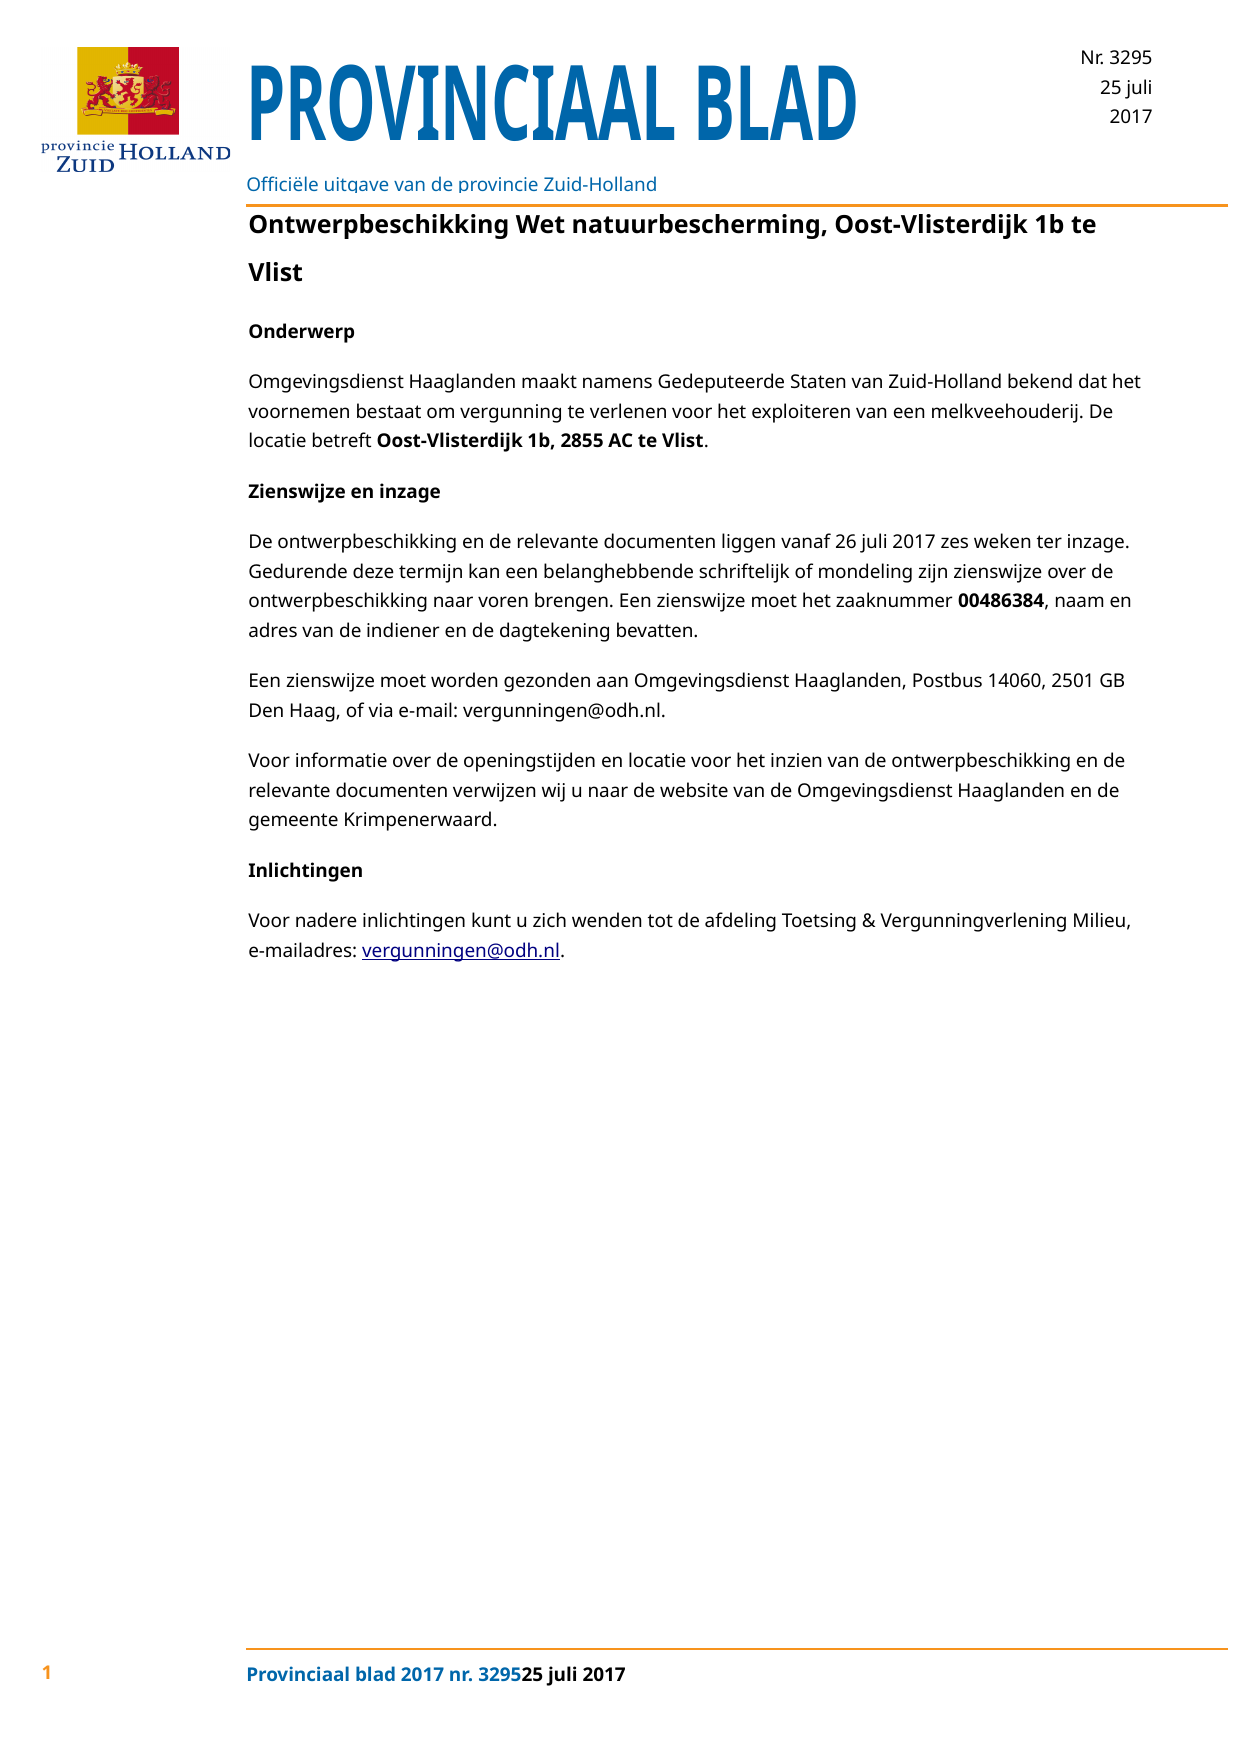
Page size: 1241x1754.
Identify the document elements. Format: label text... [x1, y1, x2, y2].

text Zienswijze en inzage [248, 478, 1152, 504]
text Voor informatie over de openingstijden en locatie voor het inzien van de ontwerpbeschikking en de relevante documenten verwijzen wij u naar de website van de Omgevingsdienst Haaglanden en de gemeente Krimpenerwaard. [248, 747, 1152, 832]
text Een zienswijze moet worden gezonden aan Omgevingsdienst Haaglanden, Postbus 14060, 2501 GB Den Haag, of via e-mail: vergunningen@odh.nl. [248, 667, 1152, 723]
text Inlichtingen [248, 857, 1152, 883]
text Omgevingsdienst Haaglanden maakt namens Gedeputeerde Staten van Zuid-Holland bekend dat het voornemen bestaat om vergunning te verlenen voor het exploiteren van een melkveehouderij. De locatie betreft Oost-Vlisterdijk 1b, 2855 AC te Vlist. [248, 368, 1152, 453]
text Voor nadere inlichtingen kunt u zich wenden tot de afdeling Toetsing & Vergunningverlening Milieu, e-mailadres: vergunningen@odh.nl. [248, 907, 1152, 963]
text De ontwerpbeschikking en de relevante documenten liggen vanaf 26 juli 2017 zes weken ter inzage. Gedurende deze termijn kan een belanghebbende schriftelijk of mondeling zijn zienswijze over de ontwerpbeschikking naar voren brengen. Een zienswijze moet het zaaknummer 00486384, naam en adres van de indiener en de dagtekening bevatten. [248, 528, 1152, 643]
text Ontwerpbeschikking Wet natuurbescherming, Oost-Vlisterdijk 1b te Vlist [248, 207, 1152, 288]
picture [41, 47, 231, 172]
text Onderwerp [248, 318, 1152, 344]
